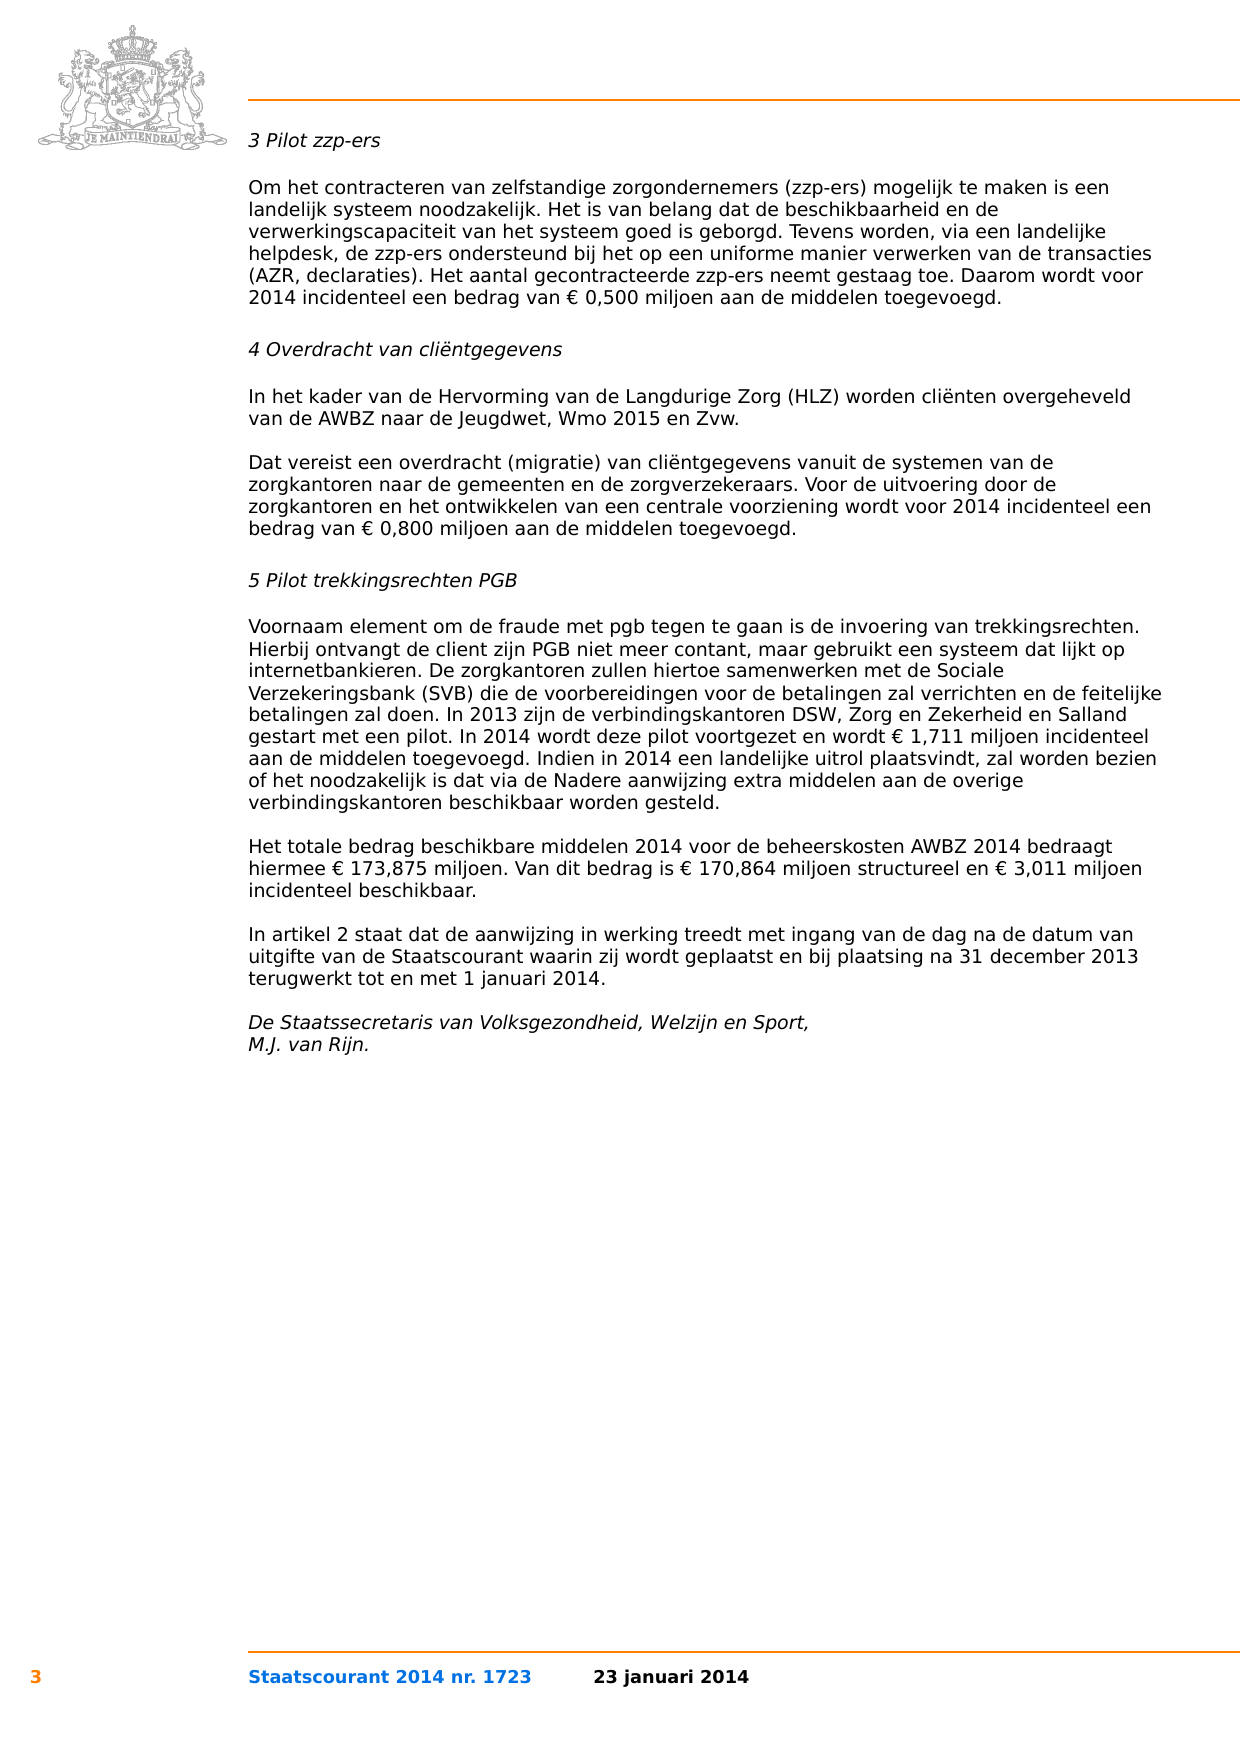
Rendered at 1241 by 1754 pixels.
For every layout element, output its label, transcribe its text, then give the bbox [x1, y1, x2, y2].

subtitle 3 Pilot zzp-ers [248, 130, 1163, 152]
subtitle 5 Pilot trekkingsrechten PGB [248, 569, 1163, 591]
text De Staatssecretaris van Volksgezondheid, Welzijn en Sport, M.J. van Rijn. [248, 1012, 1163, 1056]
subtitle 4 Overdracht van cliëntgegevens [248, 339, 1163, 361]
text Voornaam element om de fraude met pgb tegen te gaan is de invoering van trekkingsrechten. Hierbij ontvangt de client zijn PGB niet meer contant, maar gebruikt een systeem dat lijkt op internetbankieren. De zorgkantoren zullen hiertoe samenwerken met de Sociale Verzekeringsbank (SVB) die de voorbereidingen voor de betalingen zal verrichten en de feitelijke betalingen zal doen. In 2013 zijn de verbindingskantoren DSW, Zorg en Zekerheid en Salland gestart met een pilot. In 2014 wordt deze pilot voortgezet en wordt € 1,711 miljoen incidenteel aan de middelen toegevoegd. Indien in 2014 een landelijke uitrol plaatsvindt, zal worden bezien of het noodzakelijk is dat via de Nadere aanwijzing extra middelen aan de overige verbindingskantoren beschikbaar worden gesteld. [248, 616, 1163, 814]
text Het totale bedrag beschikbare middelen 2014 voor de beheerskosten AWBZ 2014 bedraagt hiermee € 173,875 miljoen. Van dit bedrag is € 170,864 miljoen structureel en € 3,011 miljoen incidenteel beschikbaar. [248, 836, 1163, 902]
text Dat vereist een overdracht (migratie) van cliëntgegevens vanuit de systemen van de zorgkantoren naar de gemeenten en de zorgverzekeraars. Voor de uitvoering door de zorgkantoren en het ontwikkelen van een centrale voorziening wordt voor 2014 incidenteel een bedrag van € 0,800 miljoen aan de middelen toegevoegd. [248, 452, 1163, 539]
picture [38, 25, 227, 150]
text Om het contracteren van zelfstandige zorgondernemers (zzp-ers) mogelijk te maken is een landelijk systeem noodzakelijk. Het is van belang dat de beschikbaarheid en de verwerkingscapaciteit van het systeem goed is geborgd. Tevens worden, via een landelijke helpdesk, de zzp-ers ondersteund bij het op een uniforme manier verwerken van de transacties (AZR, declaraties). Het aantal gecontracteerde zzp-ers neemt gestaag toe. Daarom wordt voor 2014 incidenteel een bedrag van € 0,500 miljoen aan de middelen toegevoegd. [248, 177, 1163, 309]
text In artikel 2 staat dat de aanwijzing in werking treedt met ingang van de dag na de datum van uitgifte van de Staatscourant waarin zij wordt geplaatst en bij plaatsing na 31 december 2013 terugwerkt tot en met 1 januari 2014. [248, 924, 1163, 990]
text In het kader van de Hervorming van de Langdurige Zorg (HLZ) worden cliënten overgeheveld van de AWBZ naar de Jeugdwet, Wmo 2015 en Zvw. [248, 386, 1163, 430]
